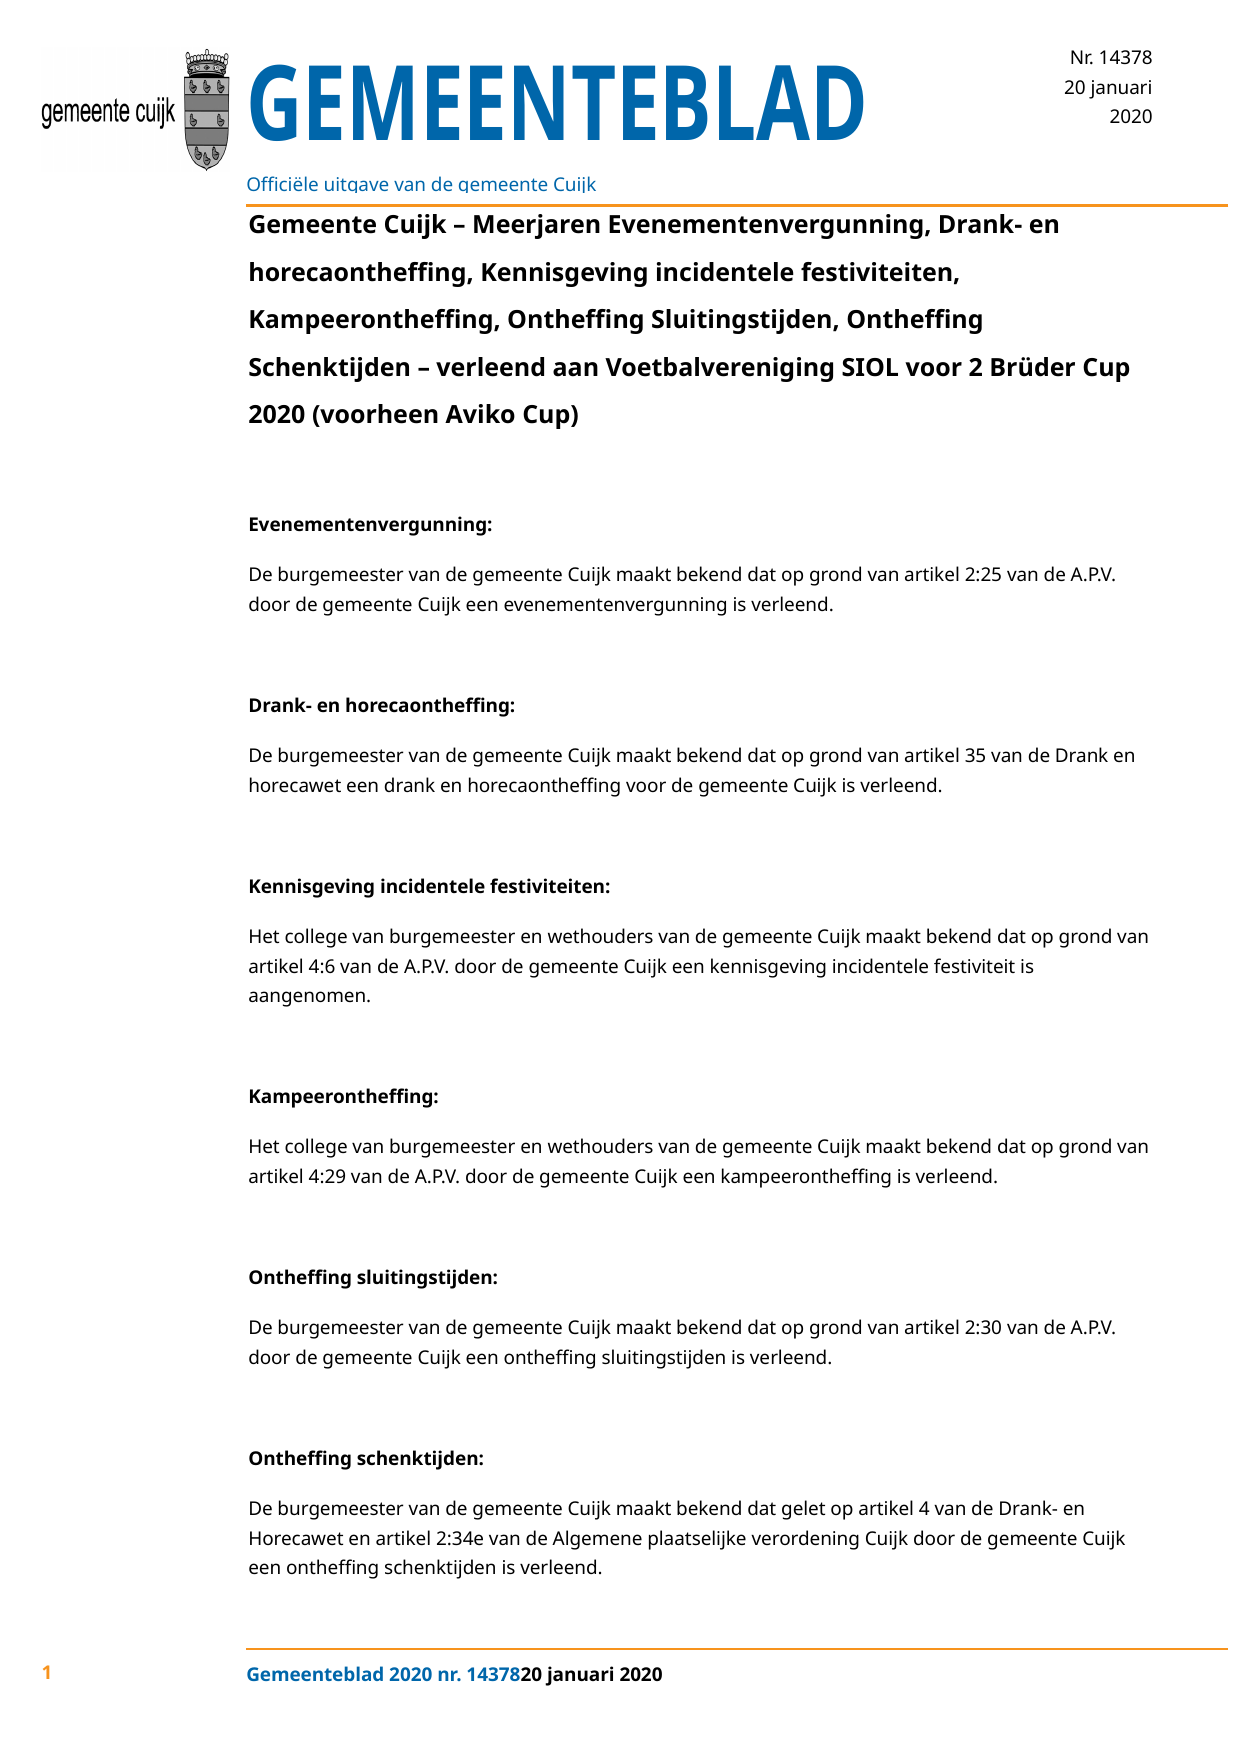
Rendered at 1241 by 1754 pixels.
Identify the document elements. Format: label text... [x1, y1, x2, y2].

text Evenementenvergunning: [248, 511, 1152, 537]
text Gemeente Cuijk – Meerjaren Evenementenvergunning, Drank- en horecaontheffing, Kennisgeving incidentele festiviteiten, Kampeerontheffing, Ontheffing Sluitingstijden, Ontheffing Schenktijden – verleend aan Voetbalvereniging SIOL voor 2 Brüder Cup 2020 (voorheen Aviko Cup) [248, 207, 1152, 431]
text Het college van burgemeester en wethouders van de gemeente Cuijk maakt bekend dat op grond van artikel 4:29 van de A.P.V. door de gemeente Cuijk een kampeerontheffing is verleend. [248, 1134, 1152, 1189]
text Kampeerontheffing: [248, 1083, 1152, 1109]
text De burgemeester van de gemeente Cuijk maakt bekend dat op grond van artikel 2:30 van de A.P.V. door de gemeente Cuijk een ontheffing sluitingstijden is verleend. [248, 1314, 1152, 1370]
text De burgemeester van de gemeente Cuijk maakt bekend dat op grond van artikel 2:25 van de A.P.V. door de gemeente Cuijk een evenementenvergunning is verleend. [248, 562, 1152, 617]
text Drank- en horecaontheffing: [248, 692, 1152, 718]
text Ontheffing sluitingstijden: [248, 1264, 1152, 1290]
text Kennisgeving incidentele festiviteiten: [248, 873, 1152, 898]
picture [41, 47, 231, 172]
text Het college van burgemeester en wethouders van de gemeente Cuijk maakt bekend dat op grond van artikel 4:6 van de A.P.V. door de gemeente Cuijk een kennisgeving incidentele festiviteit is aangenomen. [248, 923, 1152, 1008]
text De burgemeester van de gemeente Cuijk maakt bekend dat gelet op artikel 4 van de Drank- en Horecawet en artikel 2:34e van de Algemene plaatselijke verordening Cuijk door de gemeente Cuijk een ontheffing schenktijden is verleend. [248, 1495, 1152, 1580]
text Ontheffing schenktijden: [248, 1445, 1152, 1471]
text De burgemeester van de gemeente Cuijk maakt bekend dat op grond van artikel 35 van de Drank en horecawet een drank en horecaontheffing voor de gemeente Cuijk is verleend. [248, 742, 1152, 798]
